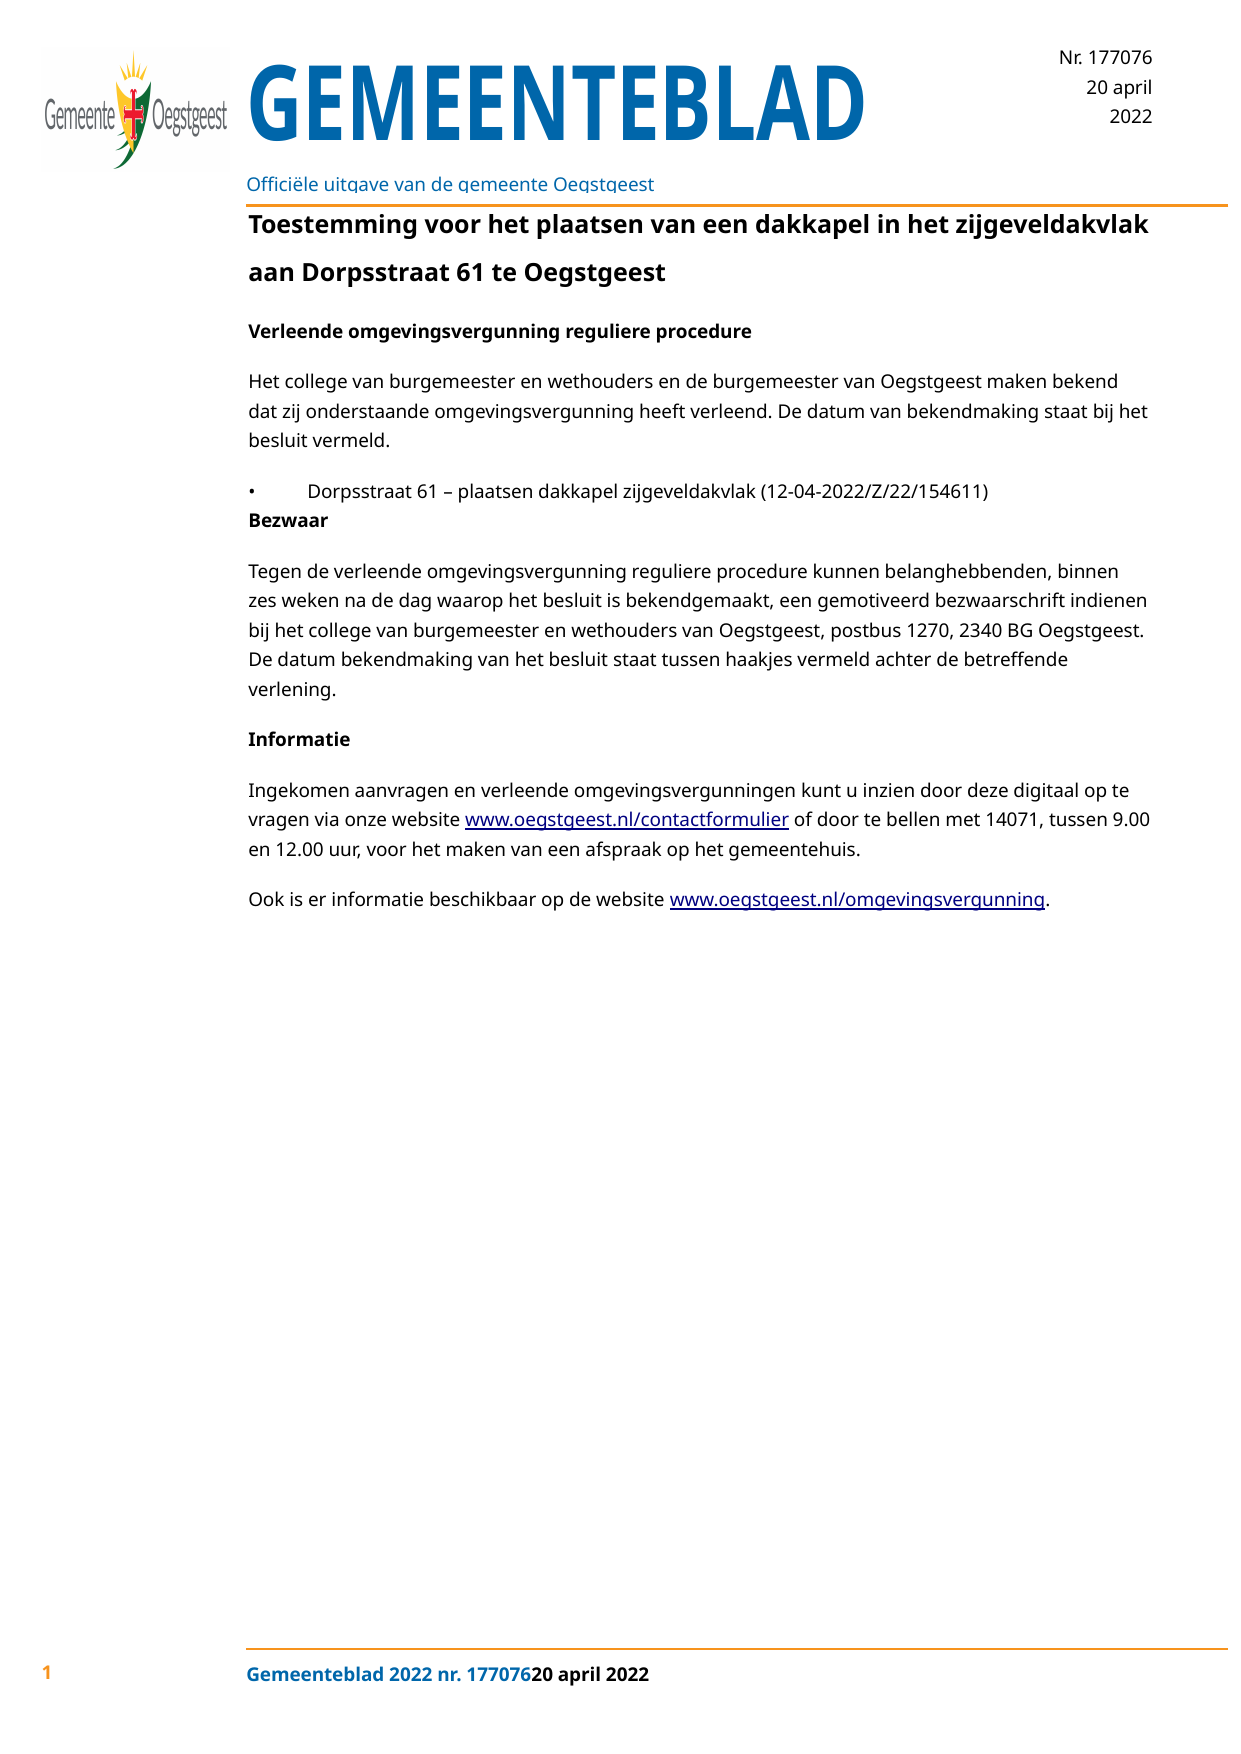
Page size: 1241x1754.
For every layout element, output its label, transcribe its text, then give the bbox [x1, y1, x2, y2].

text Informatie [248, 727, 1152, 752]
text Bezwaar [248, 507, 1152, 533]
text Ook is er informatie beschikbaar op de website www.oegstgeest.nl/omgevingsvergunning. [248, 887, 1152, 912]
list Dorpsstraat 61 – plaatsen dakkapel zijgeveldakvlak (12-04-2022/Z/22/154611) [248, 478, 1152, 504]
text Verleende omgevingsvergunning reguliere procedure [248, 318, 1152, 344]
picture [41, 47, 231, 172]
text Ingekomen aanvragen en verleende omgevingsvergunningen kunt u inzien door deze digitaal op te vragen via onze website www.oegstgeest.nl/contactformulier of door te bellen met 14071, tussen 9.00 en 12.00 uur, voor het maken van een afspraak op het gemeentehuis. [248, 777, 1152, 862]
text Het college van burgemeester en wethouders en de burgemeester van Oegstgeest maken bekend dat zij onderstaande omgevingsvergunning heeft verleend. De datum van bekendmaking staat bij het besluit vermeld. [248, 368, 1152, 453]
text Tegen de verleende omgevingsvergunning reguliere procedure kunnen belanghebbenden, binnen zes weken na de dag waarop het besluit is bekendgemaakt, een gemotiveerd bezwaarschrift indienen bij het college van burgemeester en wethouders van Oegstgeest, postbus 1270, 2340 BG Oegstgeest. De datum bekendmaking van het besluit staat tussen haakjes vermeld achter de betreffende verlening. [248, 558, 1152, 702]
text Toestemming voor het plaatsen van een dakkapel in het zijgeveldakvlak aan Dorpsstraat 61 te Oegstgeest [248, 207, 1152, 288]
